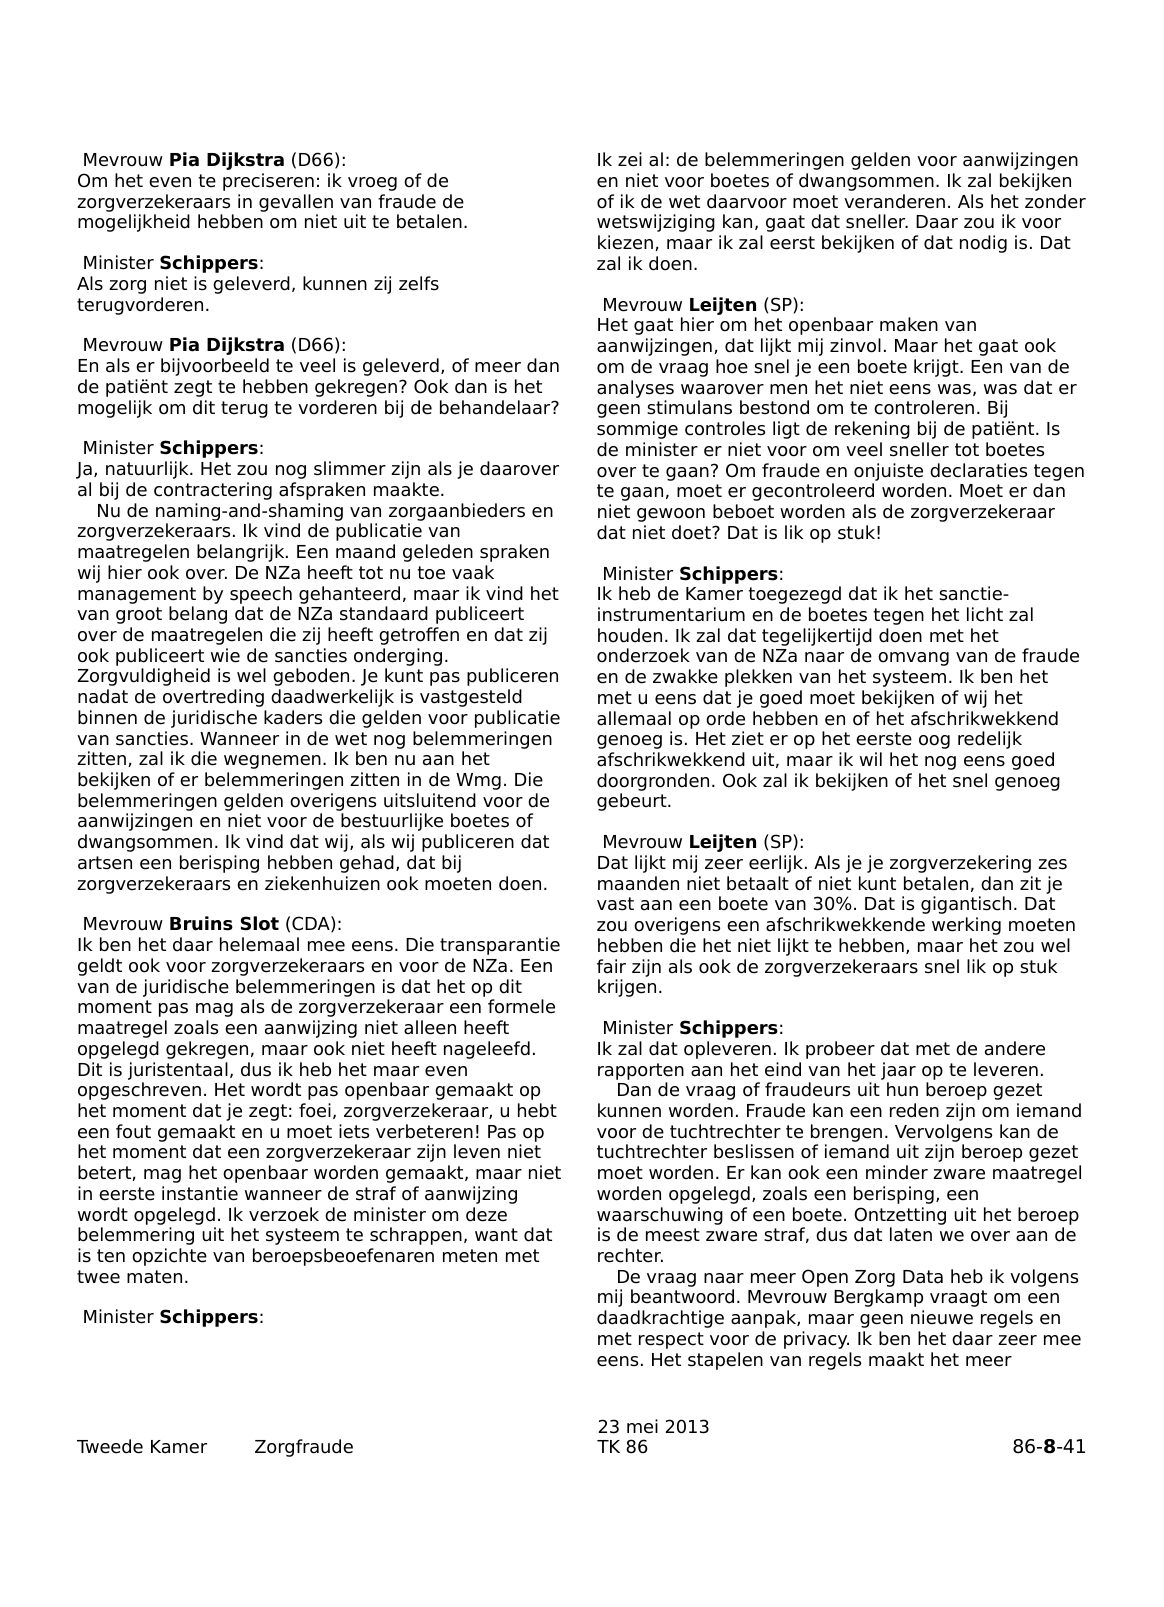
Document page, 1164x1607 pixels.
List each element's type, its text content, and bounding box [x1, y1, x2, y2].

text Mevrouw Pia Dijkstra (D66): [77, 335, 567, 356]
text De vraag naar meer Open Zorg Data heb ik volgens mij beantwoord. Mevrouw Bergkamp vraagt om een daadkrachtige aanpak, maar geen nieuwe regels en met respect voor de privacy. Ik ben het daar zeer mee eens. Het stapelen van regels maakt het meer [596, 1267, 1087, 1370]
text Dat lijkt mij zeer eerlijk. Als je je zorgverzekering zes maanden niet betaalt of niet kunt betalen, dan zit je vast aan een boete van 30%. Dat is gigantisch. Dat zou overigens een afschrikwekkende werking moeten hebben die het niet lijkt te hebben, maar het zou wel fair zijn als ook de zorgverzekeraars snel lik op stuk krijgen. [596, 853, 1087, 998]
text Ik ben het daar helemaal mee eens. Die transparantie geldt ook voor zorgverzekeraars en voor de NZa. Een van de juridische belemmeringen is dat het op dit moment pas mag als de zorgverzekeraar een formele maatregel zoals een aanwijzing niet alleen heeft opgelegd gekregen, maar ook niet heeft nageleefd. Dit is juristentaal, dus ik heb het maar even opgeschreven. Het wordt pas openbaar gemaakt op het moment dat je zegt: foei, zorgverzekeraar, u hebt een fout gemaakt en u moet iets verbeteren! Pas op het moment dat een zorgverzekeraar zijn leven niet betert, mag het openbaar worden gemaakt, maar niet in eerste instantie wanneer de straf of aanwijzing wordt opgelegd. Ik verzoek de minister om deze belemmering uit het systeem te schrappen, want dat is ten opzichte van beroepsbeoefenaren meten met twee maten. [77, 935, 567, 1287]
text Als zorg niet is geleverd, kunnen zij zelfs terugvorderen. [77, 274, 567, 315]
text Mevrouw Leijten (SP): [596, 832, 1087, 853]
text Nu de naming-and-shaming van zorgaanbieders en zorgverzekeraars. Ik vind de publicatie van maatregelen belangrijk. Een maand geleden spraken wij hier ook over. De NZa heeft tot nu toe vaak management by speech gehanteerd, maar ik vind het van groot belang dat de NZa standaard publiceert over de maatregelen die zij heeft getroffen en dat zij ook publiceert wie de sancties onderging. Zorgvuldigheid is wel geboden. Je kunt pas publiceren nadat de overtreding daadwerkelijk is vastgesteld binnen de juridische kaders die gelden voor publicatie van sancties. Wanneer in de wet nog belemmeringen zitten, zal ik die wegnemen. Ik ben nu aan het bekijken of er belemmeringen zitten in de Wmg. Die belemmeringen gelden overigens uitsluitend voor de aanwijzingen en niet voor de bestuurlijke boetes of dwangsommen. Ik vind dat wij, als wij publiceren dat artsen een berisping hebben gehad, dat bij zorgverzekeraars en ziekenhuizen ook moeten doen. [77, 500, 567, 894]
text Minister Schippers: [77, 1307, 567, 1328]
text Ja, natuurlijk. Het zou nog slimmer zijn als je daarover al bij de contractering afspraken maakte. [77, 459, 567, 500]
text Minister Schippers: [596, 1018, 1087, 1039]
text Ik zei al: de belemmeringen gelden voor aanwijzingen en niet voor boetes of dwangsommen. Ik zal bekijken of ik de wet daarvoor moet veranderen. Als het zonder wetswijziging kan, gaat dat sneller. Daar zou ik voor kiezen, maar ik zal eerst bekijken of dat nodig is. Dat zal ik doen. [596, 150, 1087, 274]
text Om het even te preciseren: ik vroeg of de zorgverzekeraars in gevallen van fraude de mogelijkheid hebben om niet uit te betalen. [77, 171, 567, 233]
text Dan de vraag of fraudeurs uit hun beroep gezet kunnen worden. Fraude kan een reden zijn om iemand voor de tuchtrechter te brengen. Vervolgens kan de tuchtrechter beslissen of iemand uit zijn beroep gezet moet worden. Er kan ook een minder zware maatregel worden opgelegd, zoals een berisping, een waarschuwing of een boete. Ontzetting uit het beroep is de meest zware straf, dus dat laten we over aan de rechter. [596, 1080, 1087, 1267]
text Het gaat hier om het openbaar maken van aanwijzingen, dat lijkt mij zinvol. Maar het gaat ook om de vraag hoe snel je een boete krijgt. Een van de analyses waarover men het niet eens was, was dat er geen stimulans bestond om te controleren. Bij sommige controles ligt de rekening bij de patiënt. Is de minister er niet voor om veel sneller tot boetes over te gaan? Om fraude en onjuiste declaraties tegen te gaan, moet er gecontroleerd worden. Moet er dan niet gewoon beboet worden als de zorgverzekeraar dat niet doet? Dat is lik op stuk! [596, 315, 1087, 543]
text En als er bijvoorbeeld te veel is geleverd, of meer dan de patiënt zegt te hebben gekregen? Ook dan is het mogelijk om dit terug te vorderen bij de behandelaar? [77, 356, 567, 418]
text Minister Schippers: [596, 563, 1087, 584]
text Minister Schippers: [77, 253, 567, 274]
text Mevrouw Bruins Slot (CDA): [77, 914, 567, 935]
text Ik heb de Kamer toegezegd dat ik het sanctie-instrumentarium en de boetes tegen het licht zal houden. Ik zal dat tegelijkertijd doen met het onderzoek van de NZa naar de omvang van de fraude en de zwakke plekken van het systeem. Ik ben het met u eens dat je goed moet bekijken of wij het allemaal op orde hebben en of het afschrikwekkend genoeg is. Het ziet er op het eerste oog redelijk afschrikwekkend uit, maar ik wil het nog eens goed doorgronden. Ook zal ik bekijken of het snel genoeg gebeurt. [596, 584, 1087, 812]
text Mevrouw Leijten (SP): [596, 294, 1087, 315]
text Ik zal dat opleveren. Ik probeer dat met de andere rapporten aan het eind van het jaar op te leveren. [596, 1039, 1087, 1080]
text Mevrouw Pia Dijkstra (D66): [77, 150, 567, 171]
text Minister Schippers: [77, 438, 567, 459]
